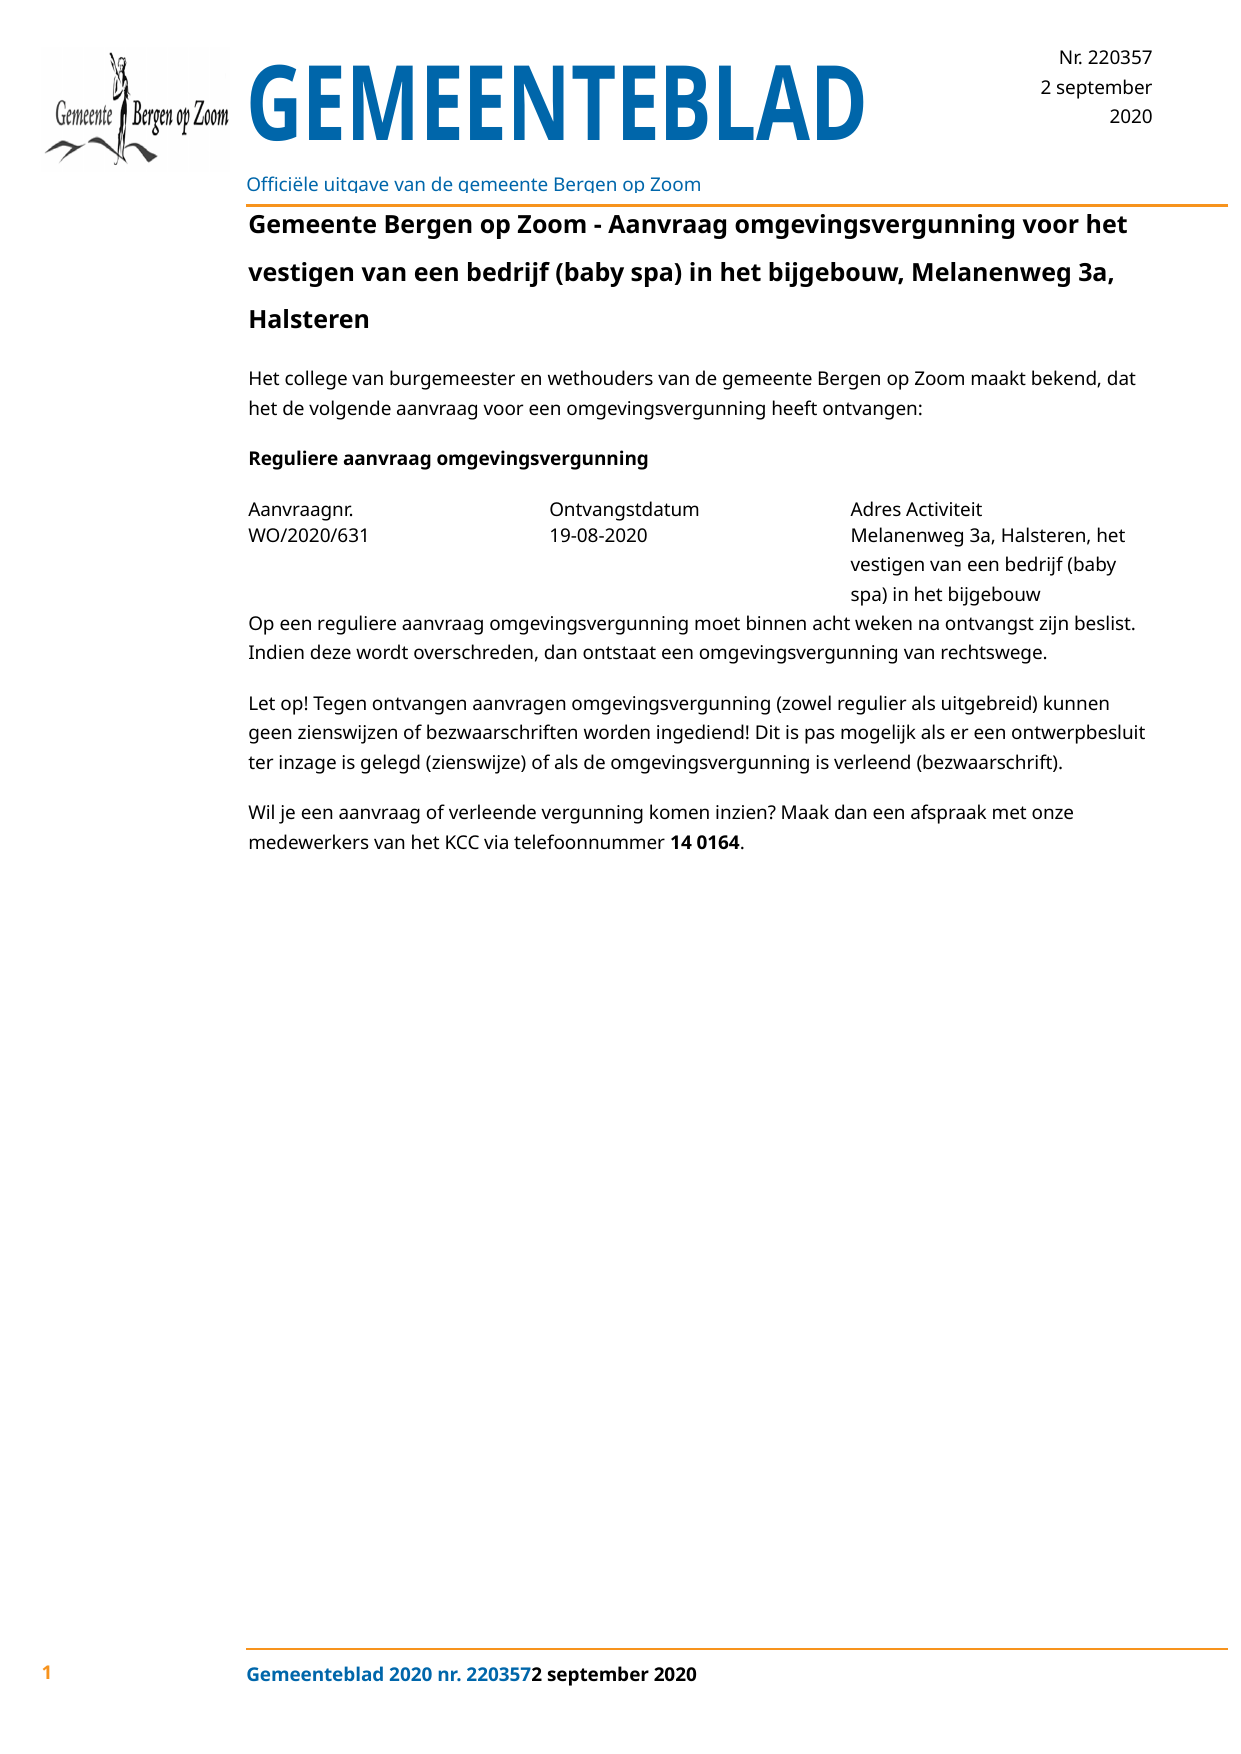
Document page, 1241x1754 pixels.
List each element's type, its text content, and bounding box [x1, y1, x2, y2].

table_header Aanvraagnr. [248, 496, 549, 522]
text Wil je een aanvraag of verleende vergunning komen inzien? Maak dan een afspraak met onze medewerkers van het KCC via telefoonnummer 14 0164. [248, 799, 1152, 855]
table_header Adres Activiteit [850, 496, 1152, 522]
table_cell Melanenweg 3a, Halsteren, het vestigen van een bedrijf (baby spa) in het bijgebouw [850, 522, 1152, 607]
text Op een reguliere aanvraag omgevingsvergunning moet binnen acht weken na ontvangst zijn beslist. Indien deze wordt overschreden, dan ontstaat een omgevingsvergunning van rechtswege. [248, 610, 1152, 665]
text Let op! Tegen ontvangen aanvragen omgevingsvergunning (zowel regulier als uitgebreid) kunnen geen zienswijzen of bezwaarschriften worden ingediend! Dit is pas mogelijk als er een ontwerpbesluit ter inzage is gelegd (zienswijze) of als de omgevingsvergunning is verleend (bezwaarschrift). [248, 690, 1152, 775]
text Het college van burgemeester en wethouders van de gemeente Bergen op Zoom maakt bekend, dat het de volgende aanvraag voor een omgevingsvergunning heeft ontvangen: [248, 366, 1152, 421]
text Reguliere aanvraag omgevingsvergunning [248, 446, 1152, 471]
picture [41, 47, 231, 172]
table_cell WO/2020/631 [248, 522, 549, 607]
text Gemeente Bergen op Zoom - Aanvraag omgevingsvergunning voor het vestigen van een bedrijf (baby spa) in het bijgebouw, Melanenweg 3a, Halsteren [248, 207, 1152, 336]
table_cell 19-08-2020 [549, 522, 850, 607]
table_header Ontvangstdatum [549, 496, 850, 522]
